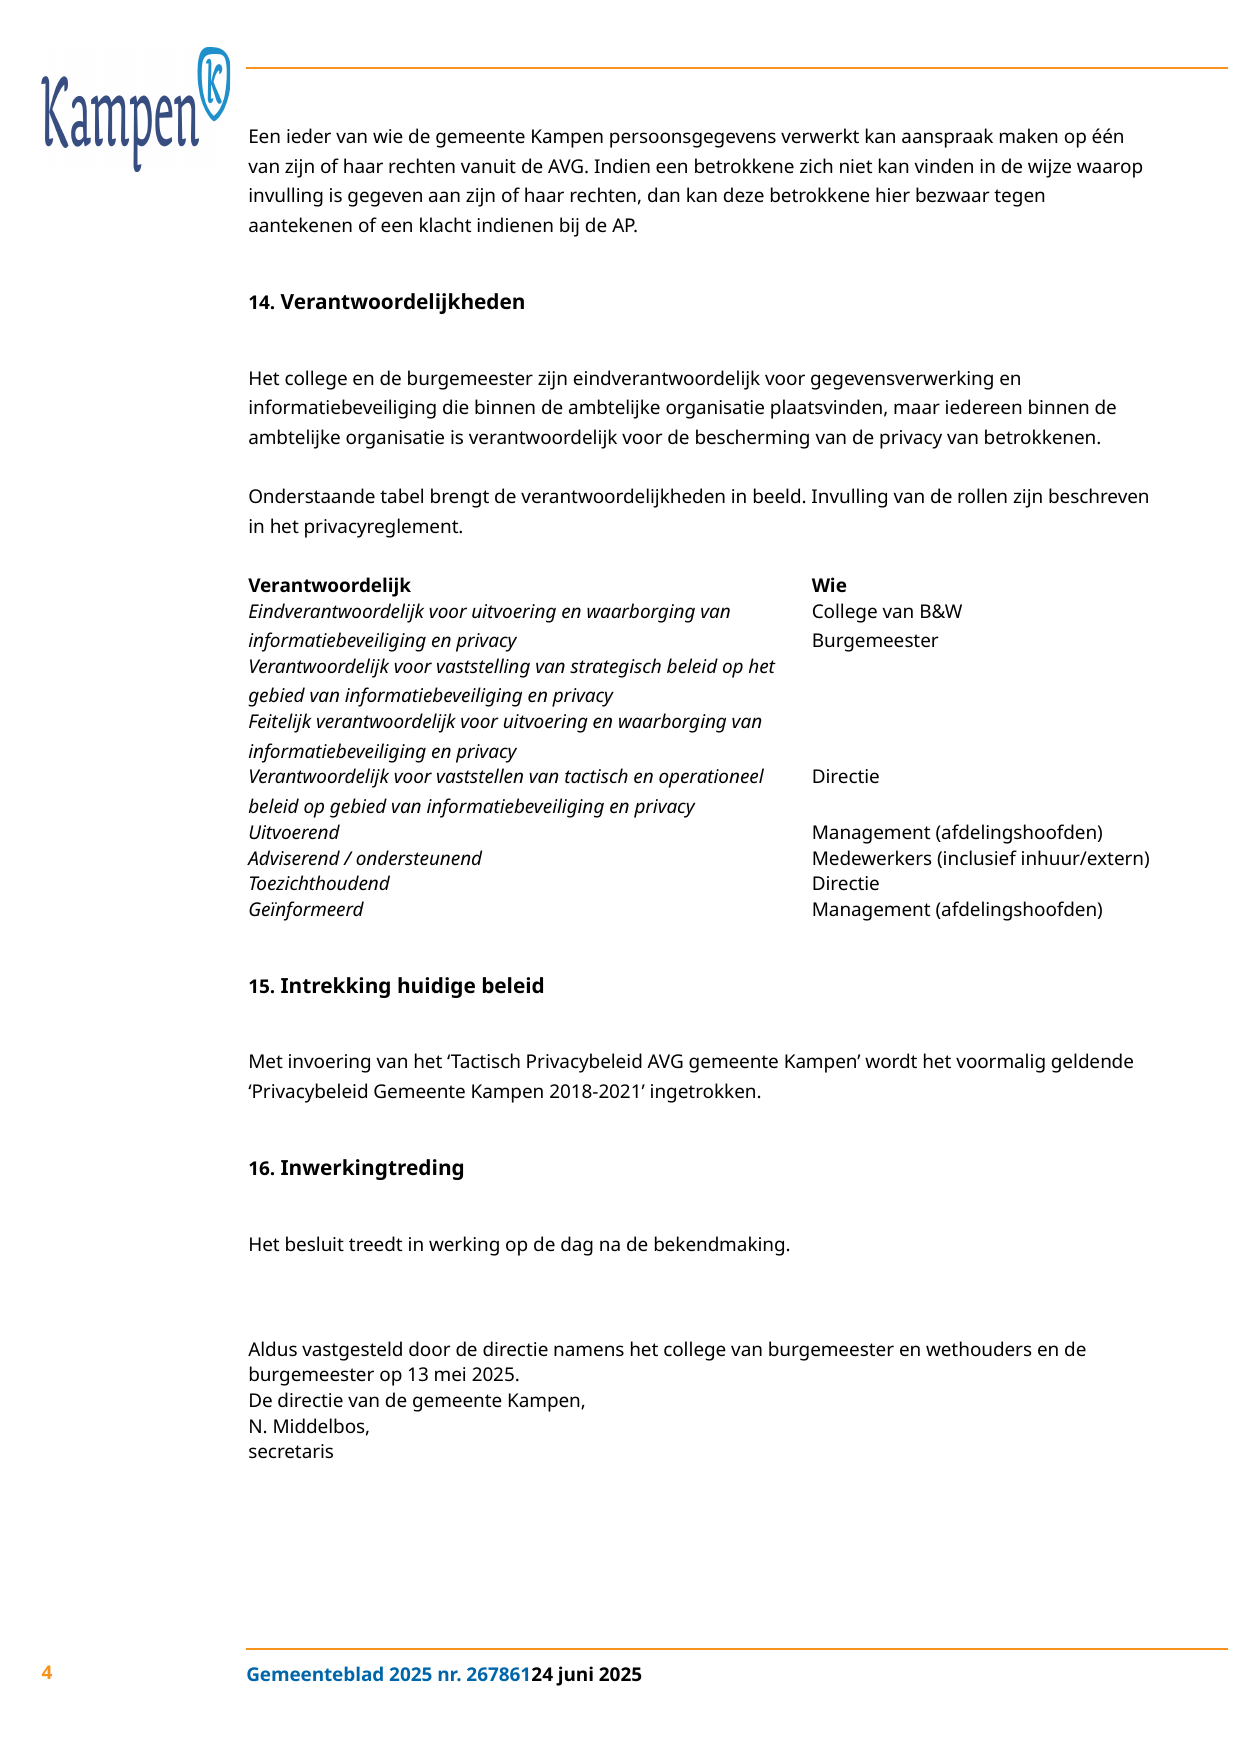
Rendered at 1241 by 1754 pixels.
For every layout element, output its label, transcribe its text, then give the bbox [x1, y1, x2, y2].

table_cell Management (afdelingshoofden) [812, 819, 1152, 845]
table_header Verantwoordelijk [248, 572, 812, 598]
text 15. Intrekking huidige beleid [248, 971, 1152, 999]
table_cell Verantwoordelijk voor vaststelling van strategisch beleid op het gebied van informatiebeveiliging en privacy [248, 653, 812, 708]
text De directie van de gemeente Kampen, [248, 1387, 1152, 1413]
text 16. Inwerkingtreding [248, 1153, 1152, 1182]
table_cell Feitelijk verantwoordelijk voor uitvoering en waarborging van informatiebeveiliging en privacy [248, 709, 812, 764]
picture [41, 47, 231, 172]
table_cell Adviserend / ondersteunend [248, 845, 812, 871]
table_cell [812, 709, 1152, 764]
table_cell Geïnformeerd [248, 896, 812, 922]
text Met invoering van het ‘Tactisch Privacybeleid AVG gemeente Kampen’ wordt het voormalig geldende ‘Privacybeleid Gemeente Kampen 2018-2021’ ingetrokken. [248, 1048, 1152, 1104]
table_cell Uitvoerend [248, 819, 812, 845]
table_header Wie [812, 572, 1152, 598]
text Een ieder van wie de gemeente Kampen persoonsgegevens verwerkt kan aanspraak maken op één van zijn of haar rechten vanuit de AVG. Indien een betrokkene zich niet kan vinden in de wijze waarop invulling is gegeven aan zijn of haar rechten, dan kan deze betrokkene hier bezwaar tegen aantekenen of een klacht indienen bij de AP. [248, 123, 1152, 238]
text N. Middelbos, [248, 1413, 1152, 1439]
table_cell Directie [812, 764, 1152, 819]
table_cell Eindverantwoordelijk voor uitvoering en waarborging van informatiebeveiliging en privacy [248, 598, 812, 653]
text Het besluit treedt in werking op de dag na de bekendmaking. [248, 1231, 1152, 1257]
table_cell Directie [812, 871, 1152, 896]
text Onderstaande tabel brengt de verantwoordelijkheden in beeld. Invulling van de rollen zijn beschreven in het privacyreglement. [248, 483, 1152, 538]
table_cell [812, 653, 1152, 708]
table_cell Verantwoordelijk voor vaststellen van tactisch en operationeel beleid op gebied van informatiebeveiliging en privacy [248, 764, 812, 819]
table_cell Medewerkers (inclusief inhuur/extern) [812, 845, 1152, 871]
text secretaris [248, 1439, 1152, 1464]
text Aldus vastgesteld door de directie namens het college van burgemeester en wethouders en de burgemeester op 13 mei 2025. [248, 1336, 1152, 1387]
table_cell College van B&W Burgemeester [812, 598, 1152, 653]
table_cell Management (afdelingshoofden) [812, 896, 1152, 922]
text 14. Verantwoordelijkheden [248, 287, 1152, 316]
text Het college en de burgemeester zijn eindverantwoordelijk voor gegevensverwerking en informatiebeveiliging die binnen de ambtelijke organisatie plaatsvinden, maar iedereen binnen de ambtelijke organisatie is verantwoordelijk voor de bescherming van de privacy van betrokkenen. [248, 365, 1152, 450]
table_cell Toezichthoudend [248, 871, 812, 896]
